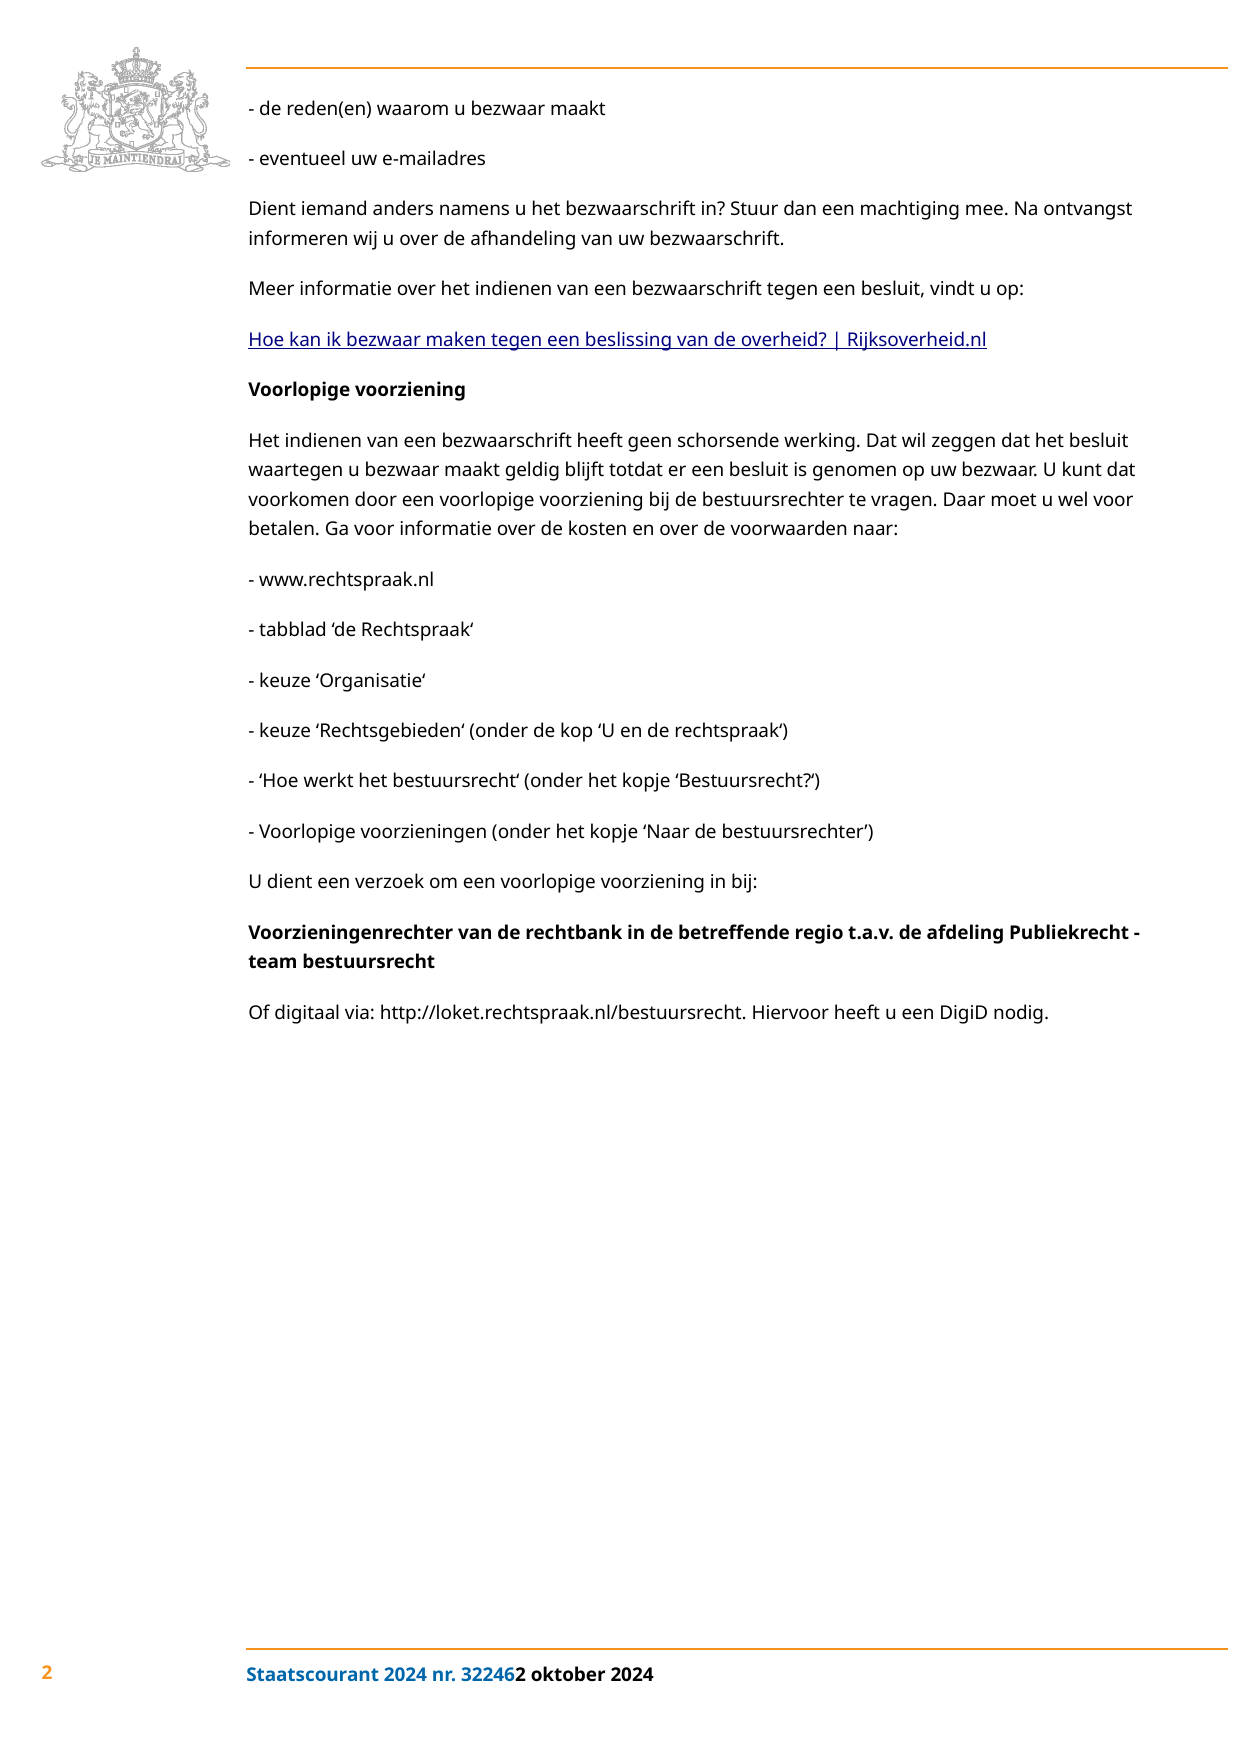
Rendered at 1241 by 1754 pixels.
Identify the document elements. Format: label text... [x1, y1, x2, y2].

picture [41, 47, 231, 172]
text Dient iemand anders namens u het bezwaarschrift in? Stuur dan een machtiging mee. Na ontvangst informeren wij u over de afhandeling van uw bezwaarschrift. [248, 196, 1152, 251]
text - tabblad ‘de Rechtspraak‘ [248, 616, 1152, 642]
text Meer informatie over het indienen van een bezwaarschrift tegen een besluit, vindt u op: [248, 276, 1152, 301]
text U dient een verzoek om een voorlopige voorziening in bij: [248, 868, 1152, 894]
text - Voorlopige voorzieningen (onder het kopje ‘Naar de bestuursrechter’) [248, 818, 1152, 844]
text Of digitaal via: http://loket.rechtspraak.nl/bestuursrecht. Hiervoor heeft u een DigiD nodig. [248, 999, 1152, 1025]
text Het indienen van een bezwaarschrift heeft geen schorsende werking. Dat wil zeggen dat het besluit waartegen u bezwaar maakt geldig blijft totdat er een besluit is genomen op uw bezwaar. U kunt dat voorkomen door een voorlopige voorziening bij de bestuursrechter te vragen. Daar moet u wel voor betalen. Ga voor informatie over de kosten en over de voorwaarden naar: [248, 427, 1152, 541]
text - de reden(en) waarom u bezwaar maakt [248, 95, 1152, 121]
text - eventueel uw e-mailadres [248, 145, 1152, 171]
text Hoe kan ik bezwaar maken tegen een beslissing van de overheid? | Rijksoverheid.nl [248, 326, 1152, 352]
text Voorzieningenrechter van de rechtbank in de betreffende regio t.a.v. de afdeling Publiekrecht - team bestuursrecht [248, 919, 1152, 974]
text - keuze ‘Rechtsgebieden‘ (onder de kop ‘U en de rechtspraak‘) [248, 717, 1152, 743]
text - www.rechtspraak.nl [248, 566, 1152, 592]
text - keuze ‘Organisatie‘ [248, 667, 1152, 693]
text - ‘Hoe werkt het bestuursrecht‘ (onder het kopje ‘Bestuursrecht?‘) [248, 768, 1152, 793]
text Voorlopige voorziening [248, 376, 1152, 402]
